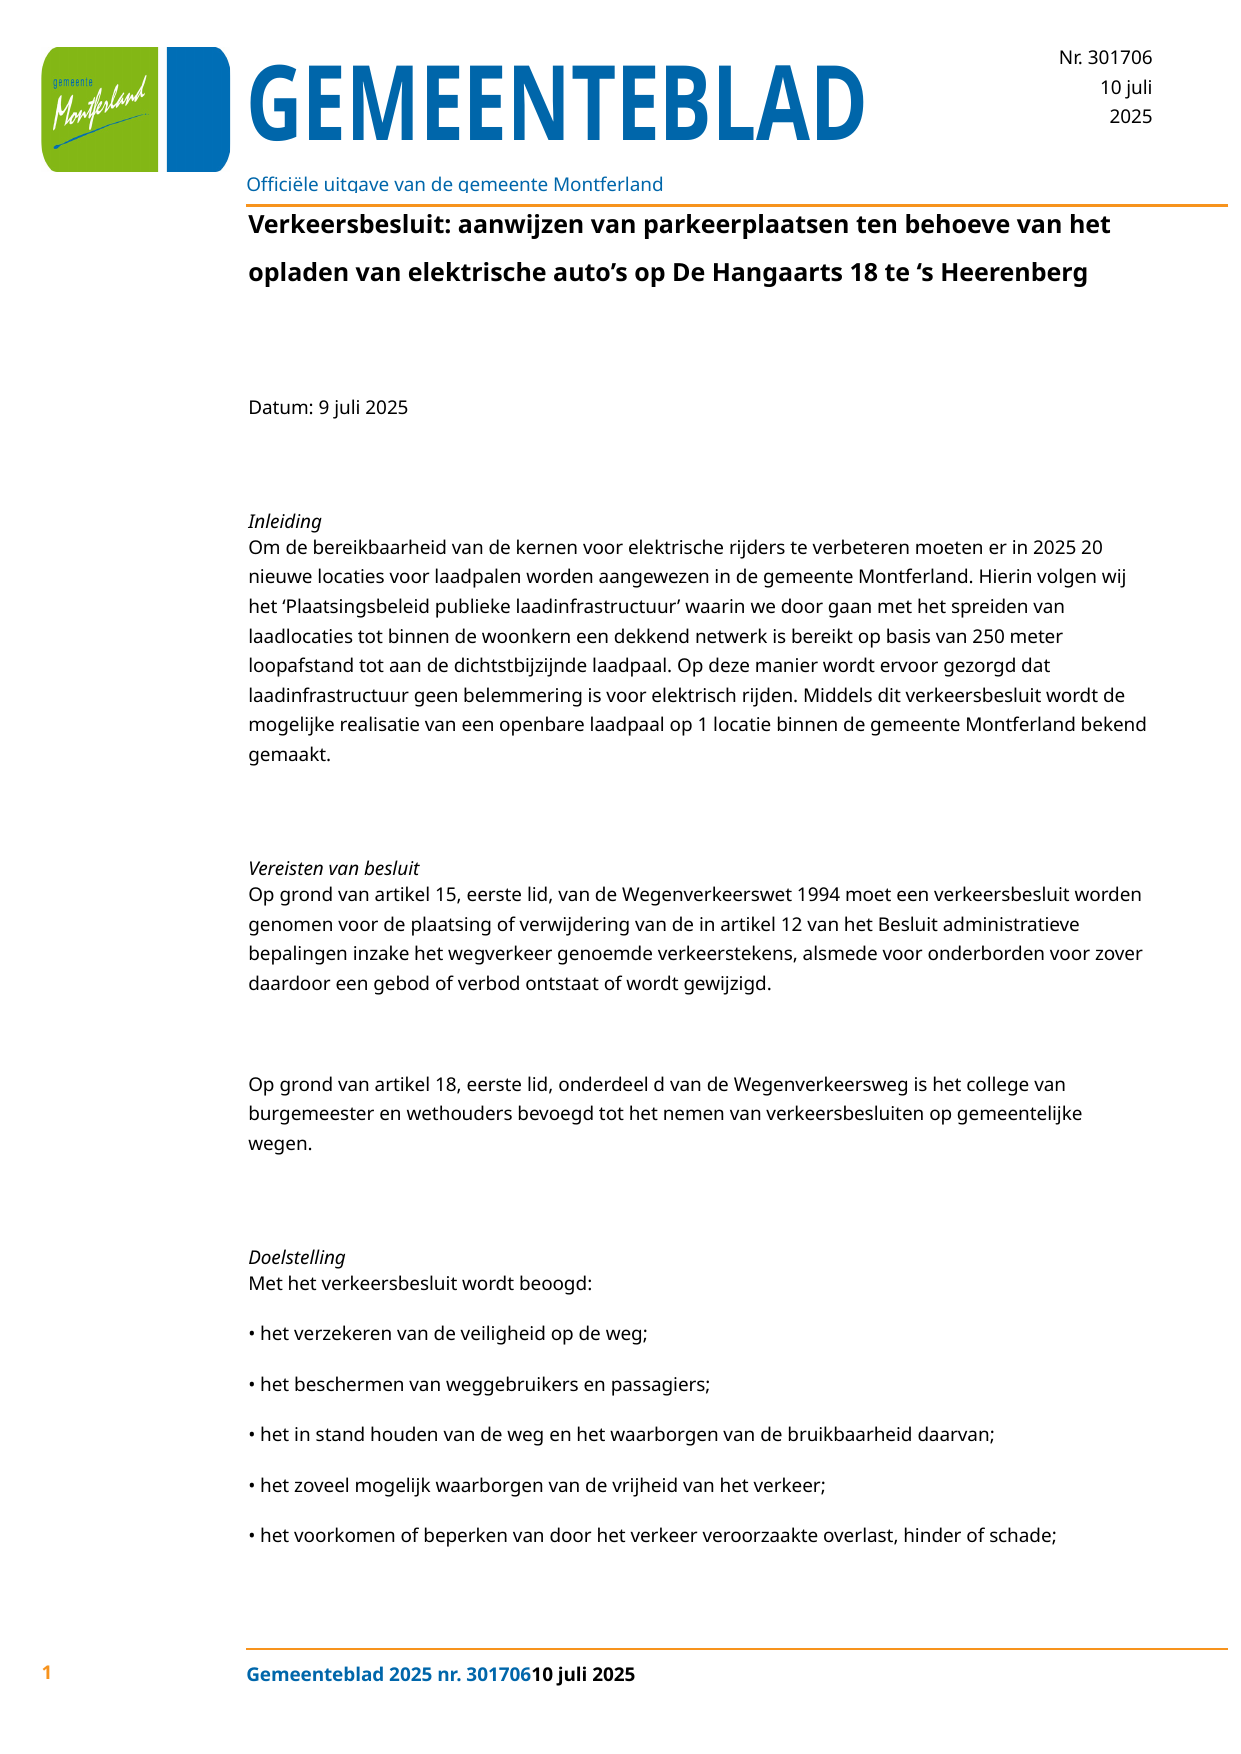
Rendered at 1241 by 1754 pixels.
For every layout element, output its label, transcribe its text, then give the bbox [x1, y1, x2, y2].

text Met het verkeersbesluit wordt beoogd: [248, 1270, 1152, 1296]
text Verkeersbesluit: aanwijzen van parkeerplaatsen ten behoeve van het opladen van elektrische auto’s op De Hangaarts 18 te ‘s Heerenberg [248, 207, 1152, 288]
text • het verzekeren van de veiligheid op de weg; [248, 1321, 1152, 1346]
text Inleiding [248, 508, 1152, 534]
text • het in stand houden van de weg en het waarborgen van de bruikbaarheid daarvan; [248, 1421, 1152, 1447]
text Op grond van artikel 18, eerste lid, onderdeel d van de Wegenverkeersweg is het college van burgemeester en wethouders bevoegd tot het nemen van verkeersbesluiten op gemeentelijke wegen. [248, 1071, 1152, 1156]
text Datum: 9 juli 2025 [248, 394, 1152, 420]
text Doelstelling [248, 1244, 1152, 1270]
text Vereisten van besluit [248, 856, 1152, 881]
text • het beschermen van weggebruikers en passagiers; [248, 1371, 1152, 1397]
text Op grond van artikel 15, eerste lid, van de Wegenverkeerswet 1994 moet een verkeersbesluit worden genomen voor de plaatsing of verwijdering van de in artikel 12 van het Besluit administratieve bepalingen inzake het wegverkeer genoemde verkeerstekens, alsmede voor onderborden voor zover daardoor een gebod of verbod ontstaat of wordt gewijzigd. [248, 881, 1152, 996]
text • het voorkomen of beperken van door het verkeer veroorzaakte overlast, hinder of schade; [248, 1522, 1152, 1548]
picture [41, 47, 231, 172]
text • het zoveel mogelijk waarborgen van de vrijheid van het verkeer; [248, 1472, 1152, 1498]
text Om de bereikbaarheid van de kernen voor elektrische rijders te verbeteren moeten er in 2025 20 nieuwe locaties voor laadpalen worden aangewezen in de gemeente Montferland. Hierin volgen wij het ‘Plaatsingsbeleid publieke laadinfrastructuur’ waarin we door gaan met het spreiden van laadlocaties tot binnen de woonkern een dekkend netwerk is bereikt op basis van 250 meter loopafstand tot aan de dichtstbijzijnde laadpaal. Op deze manier wordt ervoor gezorgd dat laadinfrastructuur geen belemmering is voor elektrisch rijden. Middels dit verkeersbesluit wordt de mogelijke realisatie van een openbare laadpaal op 1 locatie binnen de gemeente Montferland bekend gemaakt. [248, 534, 1152, 767]
